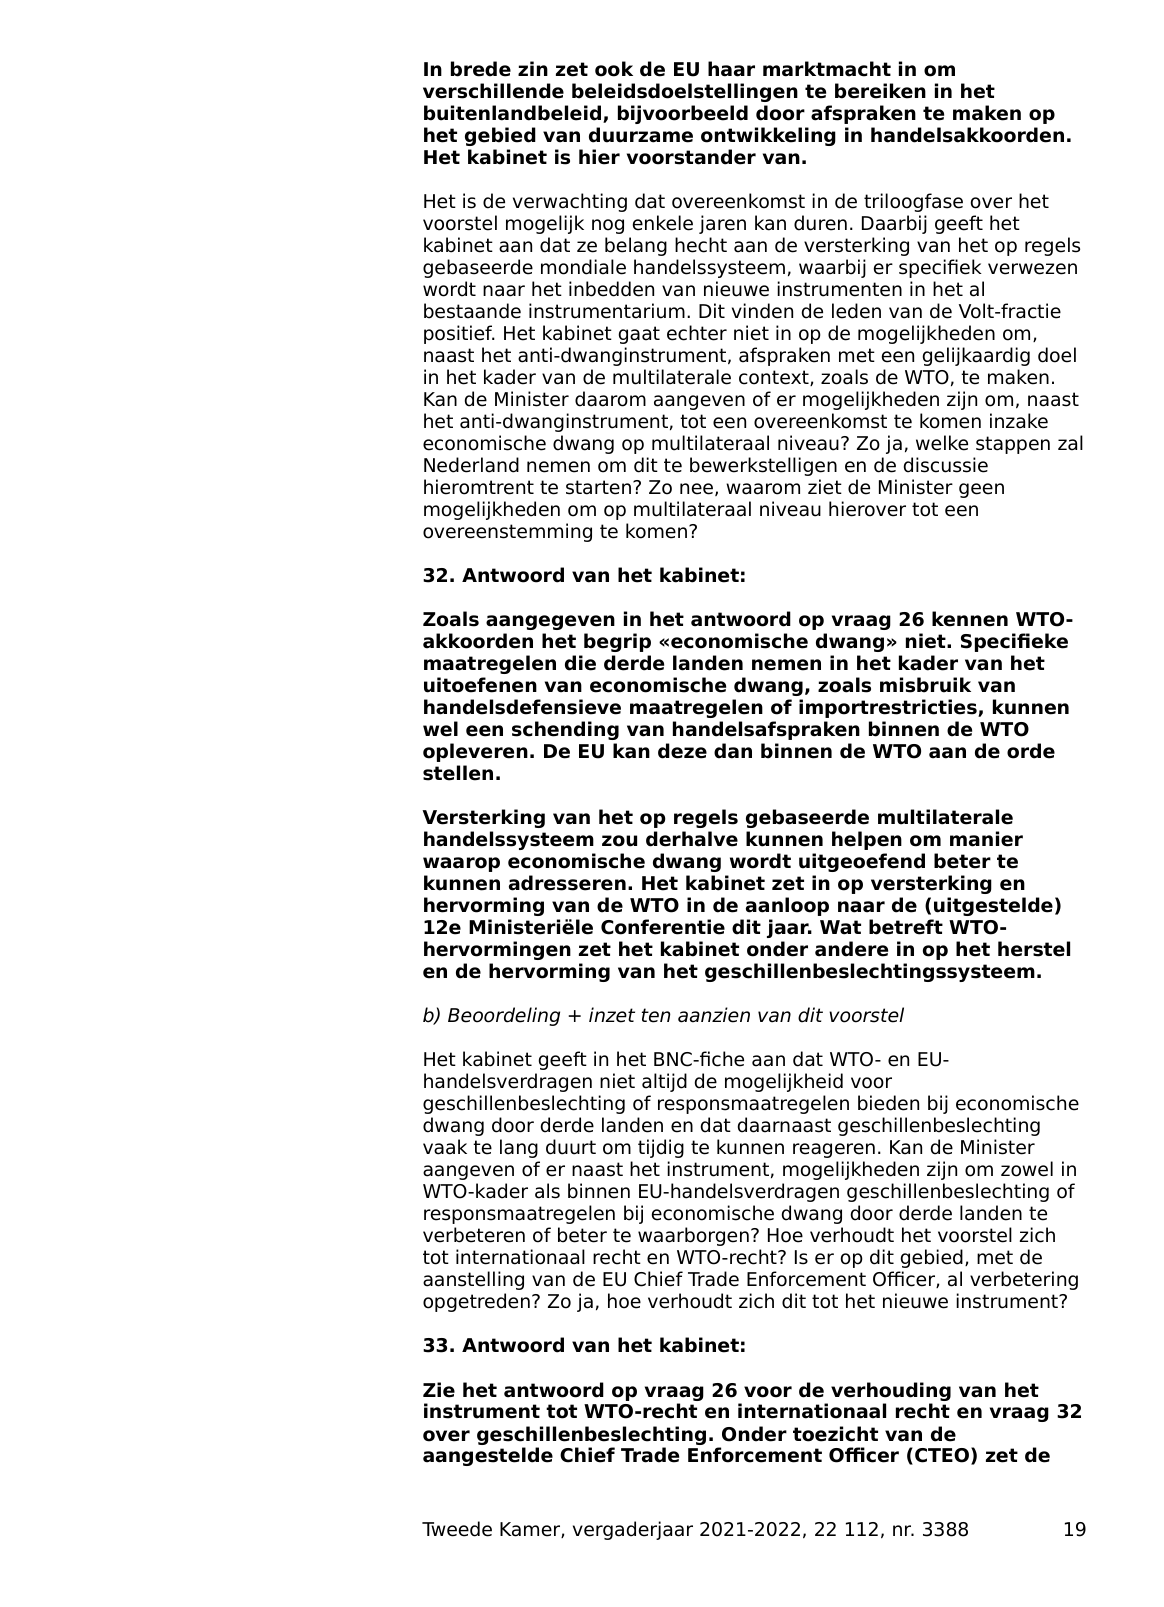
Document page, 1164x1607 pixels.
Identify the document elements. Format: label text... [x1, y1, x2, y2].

text Versterking van het op regels gebaseerde multilaterale handelssysteem zou derhalve kunnen helpen om manier waarop economische dwang wordt uitgeoefend beter te kunnen adresseren. Het kabinet zet in op versterking en hervorming van de WTO in de aanloop naar de (uitgestelde) 12e Ministeriële Conferentie dit jaar. Wat betreft WTO-hervormingen zet het kabinet onder andere in op het herstel en de hervorming van het geschillenbeslechtingssysteem. [422, 807, 1087, 983]
text Het is de verwachting dat overeenkomst in de triloogfase over het voorstel mogelijk nog enkele jaren kan duren. Daarbij geeft het kabinet aan dat ze belang hecht aan de versterking van het op regels gebaseerde mondiale handelssysteem, waarbij er specifiek verwezen wordt naar het inbedden van nieuwe instrumenten in het al bestaande instrumentarium. Dit vinden de leden van de Volt-fractie positief. Het kabinet gaat echter niet in op de mogelijkheden om, naast het anti-dwanginstrument, afspraken met een gelijkaardig doel in het kader van de multilaterale context, zoals de WTO, te maken. Kan de Minister daarom aangeven of er mogelijkheden zijn om, naast het anti-dwanginstrument, tot een overeenkomst te komen inzake economische dwang op multilateraal niveau? Zo ja, welke stappen zal Nederland nemen om dit te bewerkstelligen en de discussie hieromtrent te starten? Zo nee, waarom ziet de Minister geen mogelijkheden om op multilateraal niveau hierover tot een overeenstemming te komen? [422, 191, 1087, 543]
subtitle 32. Antwoord van het kabinet: [422, 565, 1087, 587]
text Zie het antwoord op vraag 26 voor de verhouding van het instrument tot WTO-recht en internationaal recht en vraag 32 over geschillenbeslechting. Onder toezicht van de aangestelde Chief Trade Enforcement Officer (CTEO) zet de [422, 1379, 1087, 1467]
text In brede zin zet ook de EU haar marktmacht in om verschillende beleidsdoelstellingen te bereiken in het buitenlandbeleid, bijvoorbeeld door afspraken te maken op het gebied van duurzame ontwikkeling in handelsakkoorden. Het kabinet is hier voorstander van. [422, 59, 1087, 169]
subtitle 33. Antwoord van het kabinet: [422, 1335, 1087, 1357]
text Zoals aangegeven in het antwoord op vraag 26 kennen WTO-akkoorden het begrip «economische dwang» niet. Specifieke maatregelen die derde landen nemen in het kader van het uitoefenen van economische dwang, zoals misbruik van handelsdefensieve maatregelen of importrestricties, kunnen wel een schending van handelsafspraken binnen de WTO opleveren. De EU kan deze dan binnen de WTO aan de orde stellen. [422, 609, 1087, 785]
subtitle b) Beoordeling + inzet ten aanzien van dit voorstel [422, 1005, 1087, 1027]
text Het kabinet geeft in het BNC-fiche aan dat WTO- en EU-handelsverdragen niet altijd de mogelijkheid voor geschillenbeslechting of responsmaatregelen bieden bij economische dwang door derde landen en dat daarnaast geschillenbeslechting vaak te lang duurt om tijdig te kunnen reageren. Kan de Minister aangeven of er naast het instrument, mogelijkheden zijn om zowel in WTO-kader als binnen EU-handelsverdragen geschillenbeslechting of responsmaatregelen bij economische dwang door derde landen te verbeteren of beter te waarborgen? Hoe verhoudt het voorstel zich tot internationaal recht en WTO-recht? Is er op dit gebied, met de aanstelling van de EU Chief Trade Enforcement Officer, al verbetering opgetreden? Zo ja, hoe verhoudt zich dit tot het nieuwe instrument? [422, 1049, 1087, 1313]
